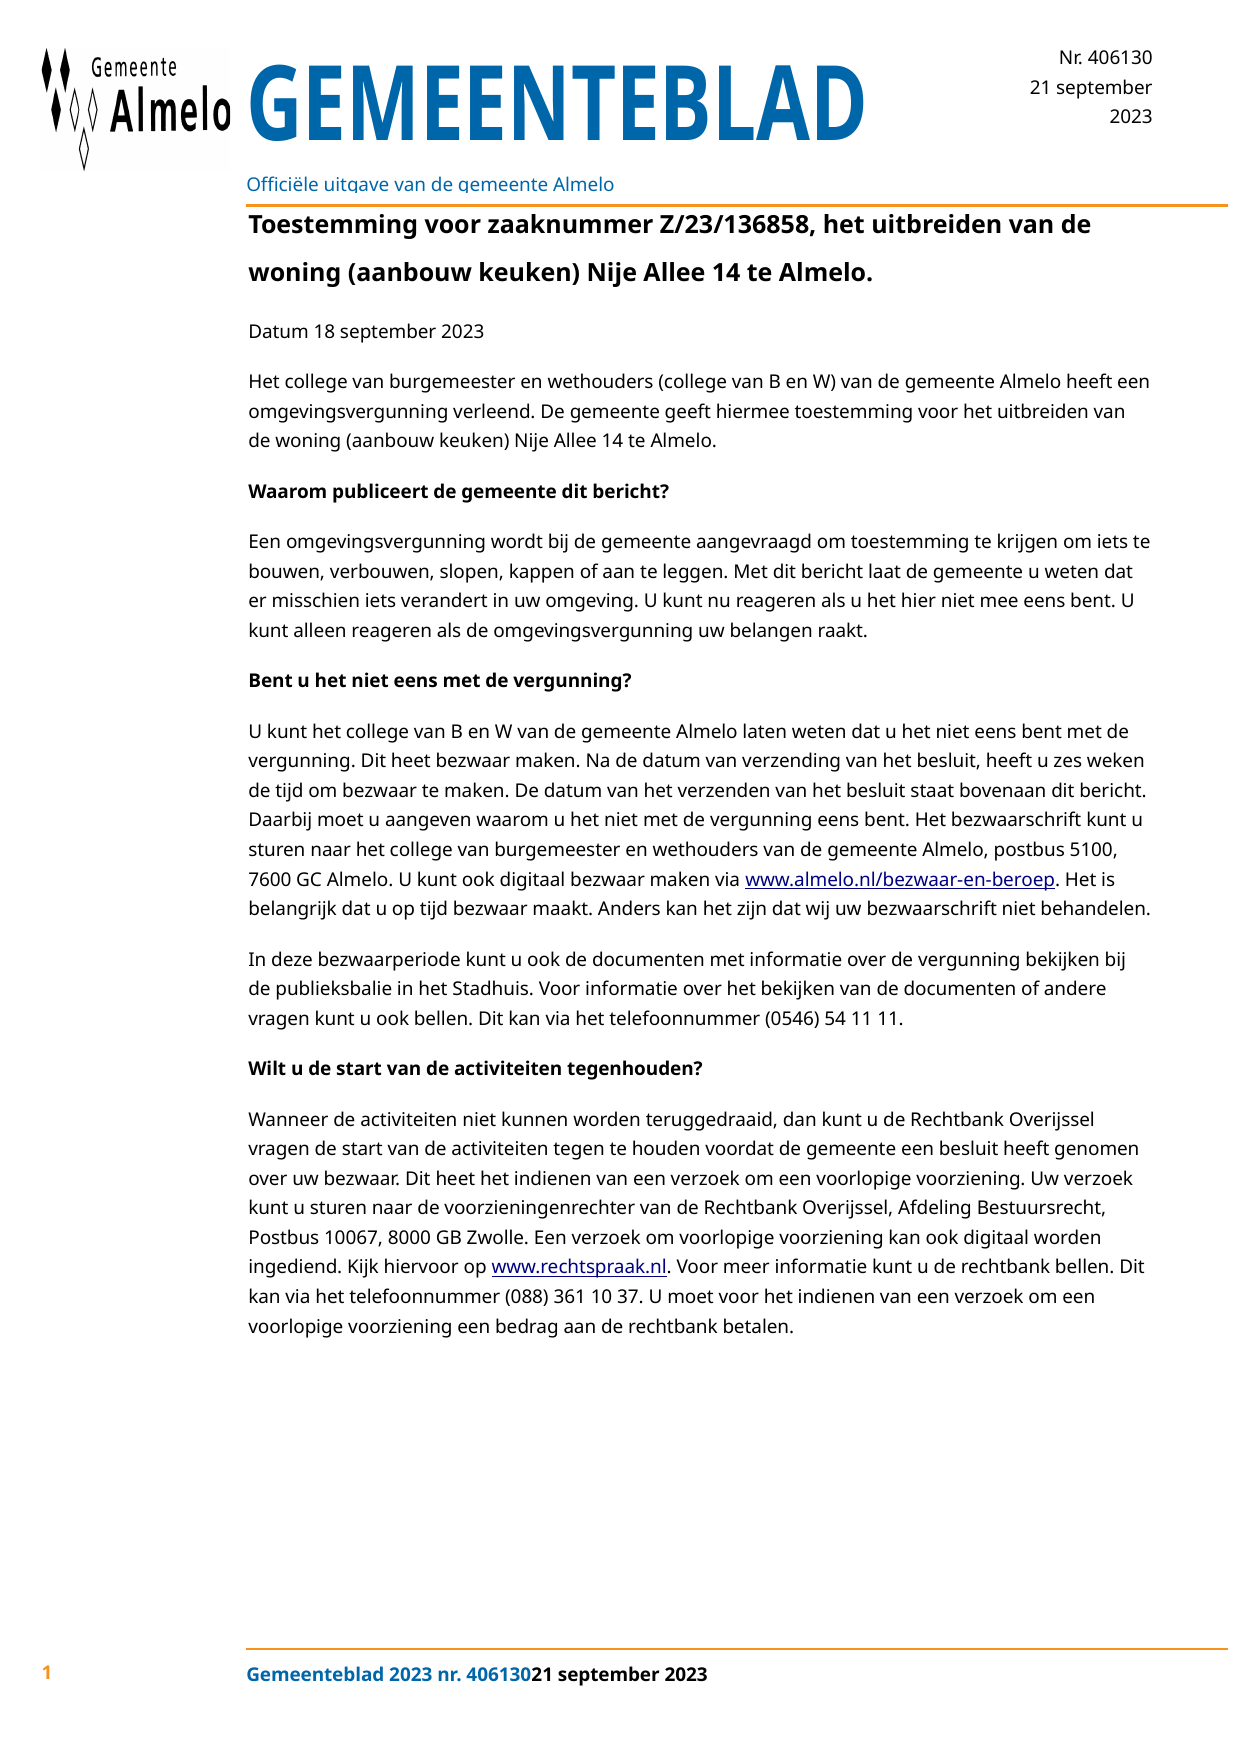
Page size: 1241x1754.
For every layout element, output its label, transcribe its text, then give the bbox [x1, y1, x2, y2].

text Een omgevingsvergunning wordt bij de gemeente aangevraagd om toestemming te krijgen om iets te bouwen, verbouwen, slopen, kappen of aan te leggen. Met dit bericht laat de gemeente u weten dat er misschien iets verandert in uw omgeving. U kunt nu reageren als u het hier niet mee eens bent. U kunt alleen reageren als de omgevingsvergunning uw belangen raakt. [248, 528, 1152, 643]
text In deze bezwaarperiode kunt u ook de documenten met informatie over de vergunning bekijken bij de publieksbalie in het Stadhuis. Voor informatie over het bekijken van de documenten of andere vragen kunt u ook bellen. Dit kan via het telefoonnummer (0546) 54 11 11. [248, 946, 1152, 1031]
text Waarom publiceert de gemeente dit bericht? [248, 478, 1152, 504]
text Toestemming voor zaaknummer Z/23/136858, het uitbreiden van de woning (aanbouw keuken) Nije Allee 14 te Almelo. [248, 207, 1152, 288]
text Wanneer de activiteiten niet kunnen worden teruggedraaid, dan kunt u de Rechtbank Overijssel vragen de start van de activiteiten tegen te houden voordat de gemeente een besluit heeft genomen over uw bezwaar. Dit heet het indienen van een verzoek om een voorlopige voorziening. Uw verzoek kunt u sturen naar de voorzieningenrechter van de Rechtbank Overijssel, Afdeling Bestuursrecht, Postbus 10067, 8000 GB Zwolle. Een verzoek om voorlopige voorziening kan ook digitaal worden ingediend. Kijk hiervoor op www.rechtspraak.nl. Voor meer informatie kunt u de rechtbank bellen. Dit kan via het telefoonnummer (088) 361 10 37. U moet voor het indienen van een verzoek om een voorlopige voorziening een bedrag aan de rechtbank betalen. [248, 1106, 1152, 1339]
text Het college van burgemeester en wethouders (college van B en W) van de gemeente Almelo heeft een omgevingsvergunning verleend. De gemeente geeft hiermee toestemming voor het uitbreiden van de woning (aanbouw keuken) Nije Allee 14 te Almelo. [248, 368, 1152, 453]
picture [41, 47, 231, 172]
text Wilt u de start van de activiteiten tegenhouden? [248, 1055, 1152, 1081]
text Bent u het niet eens met de vergunning? [248, 667, 1152, 693]
text Datum 18 september 2023 [248, 318, 1152, 344]
text U kunt het college van B en W van de gemeente Almelo laten weten dat u het niet eens bent met de vergunning. Dit heet bezwaar maken. Na de datum van verzending van het besluit, heeft u zes weken de tijd om bezwaar te maken. De datum van het verzenden van het besluit staat bovenaan dit bericht. Daarbij moet u aangeven waarom u het niet met de vergunning eens bent. Het bezwaarschrift kunt u sturen naar het college van burgemeester en wethouders van de gemeente Almelo, postbus 5100, 7600 GC Almelo. U kunt ook digitaal bezwaar maken via www.almelo.nl/bezwaar-en-beroep. Het is belangrijk dat u op tijd bezwaar maakt. Anders kan het zijn dat wij uw bezwaarschrift niet behandelen. [248, 718, 1152, 921]
